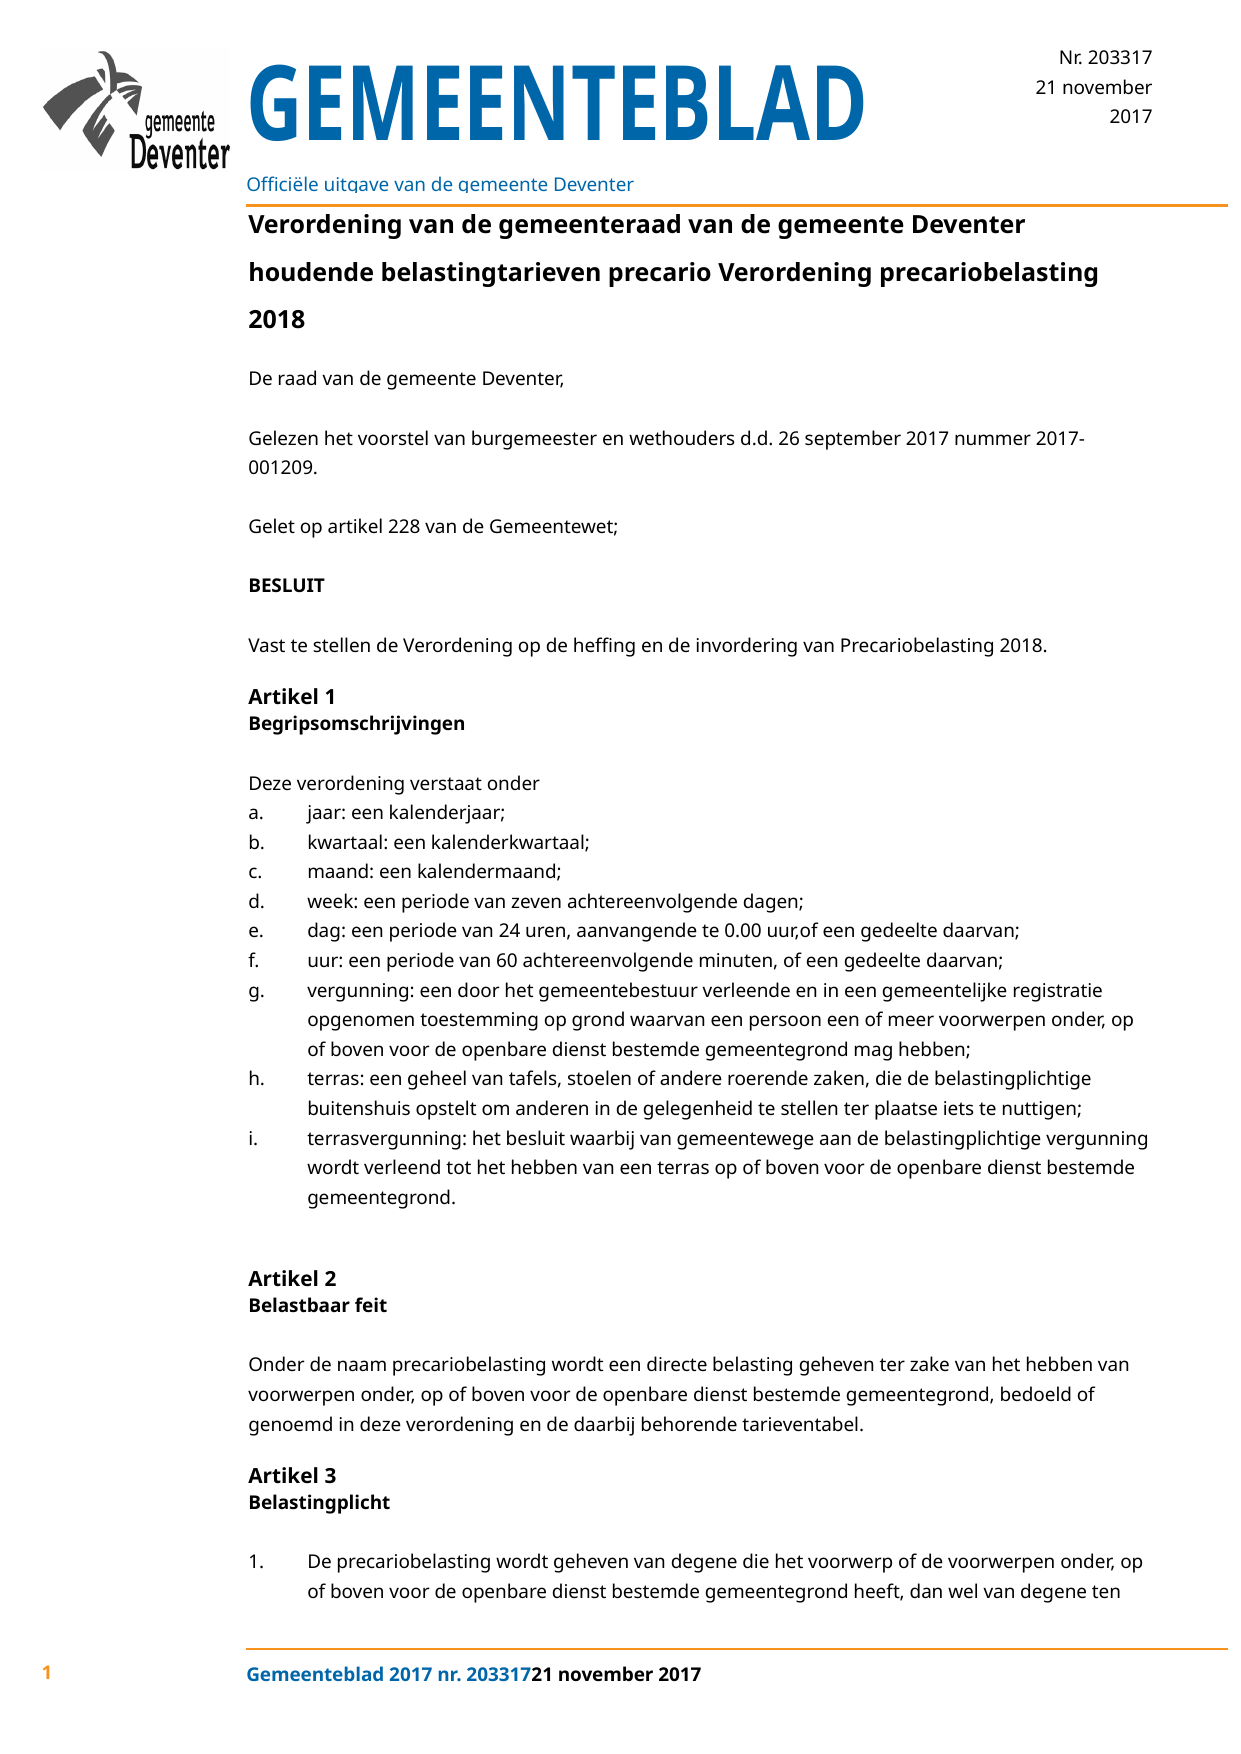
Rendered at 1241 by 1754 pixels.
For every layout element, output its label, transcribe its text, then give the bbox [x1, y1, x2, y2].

text Artikel 1 [248, 682, 1152, 711]
text Deze verordening verstaat onder [248, 770, 1152, 796]
text BESLUIT [248, 573, 1152, 598]
list vergunning: een door het gemeentebestuur verleende en in een gemeentelijke registratie opgenomen toestemming op grond waarvan een persoon een of meer voorwerpen onder, op of boven voor de openbare dienst bestemde gemeentegrond mag hebben; [248, 977, 1152, 1062]
list week: een periode van zeven achtereenvolgende dagen; [248, 888, 1152, 914]
list De precariobelasting wordt geheven van degene die het voorwerp of de voorwerpen onder, op of boven voor de openbare dienst bestemde gemeentegrond heeft, dan wel van degene ten [248, 1549, 1152, 1604]
list maand: een kalendermaand; [248, 858, 1152, 884]
text Gelet op artikel 228 van de Gemeentewet; [248, 513, 1152, 539]
list terrasvergunning: het besluit waarbij van gemeentewege aan de belastingplichtige vergunning wordt verleend tot het hebben van een terras op of boven voor de openbare dienst bestemde gemeentegrond. [248, 1125, 1152, 1210]
text De raad van de gemeente Deventer, [248, 366, 1152, 391]
text Gelezen het voorstel van burgemeester en wethouders d.d. 26 september 2017 nummer 2017-001209. [248, 425, 1152, 480]
list uur: een periode van 60 achtereenvolgende minuten, of een gedeelte daarvan; [248, 947, 1152, 973]
text Begripsomschrijvingen [248, 711, 1152, 736]
text Belastbaar feit [248, 1292, 1152, 1318]
picture [41, 47, 231, 172]
text Artikel 2 [248, 1264, 1152, 1292]
text Artikel 3 [248, 1461, 1152, 1489]
list dag: een periode van 24 uren, aanvangende te 0.00 uur,of een gedeelte daarvan; [248, 918, 1152, 943]
list terras: een geheel van tafels, stoelen of andere roerende zaken, die de belastingplichtige buitenshuis opstelt om anderen in de gelegenheid te stellen ter plaatse iets te nuttigen; [248, 1066, 1152, 1121]
text Onder de naam precariobelasting wordt een directe belasting geheven ter zake van het hebben van voorwerpen onder, op of boven voor de openbare dienst bestemde gemeentegrond, bedoeld of genoemd in deze verordening en de daarbij behorende tarieventabel. [248, 1352, 1152, 1436]
text Vast te stellen de Verordening op de heffing en de invordering van Precariobelasting 2018. [248, 632, 1152, 657]
text Verordening van de gemeenteraad van de gemeente Deventer houdende belastingtarieven precario Verordening precariobelasting 2018 [248, 207, 1152, 336]
list jaar: een kalenderjaar; [248, 799, 1152, 825]
text Belastingplicht [248, 1489, 1152, 1515]
list kwartaal: een kalenderkwartaal; [248, 829, 1152, 855]
